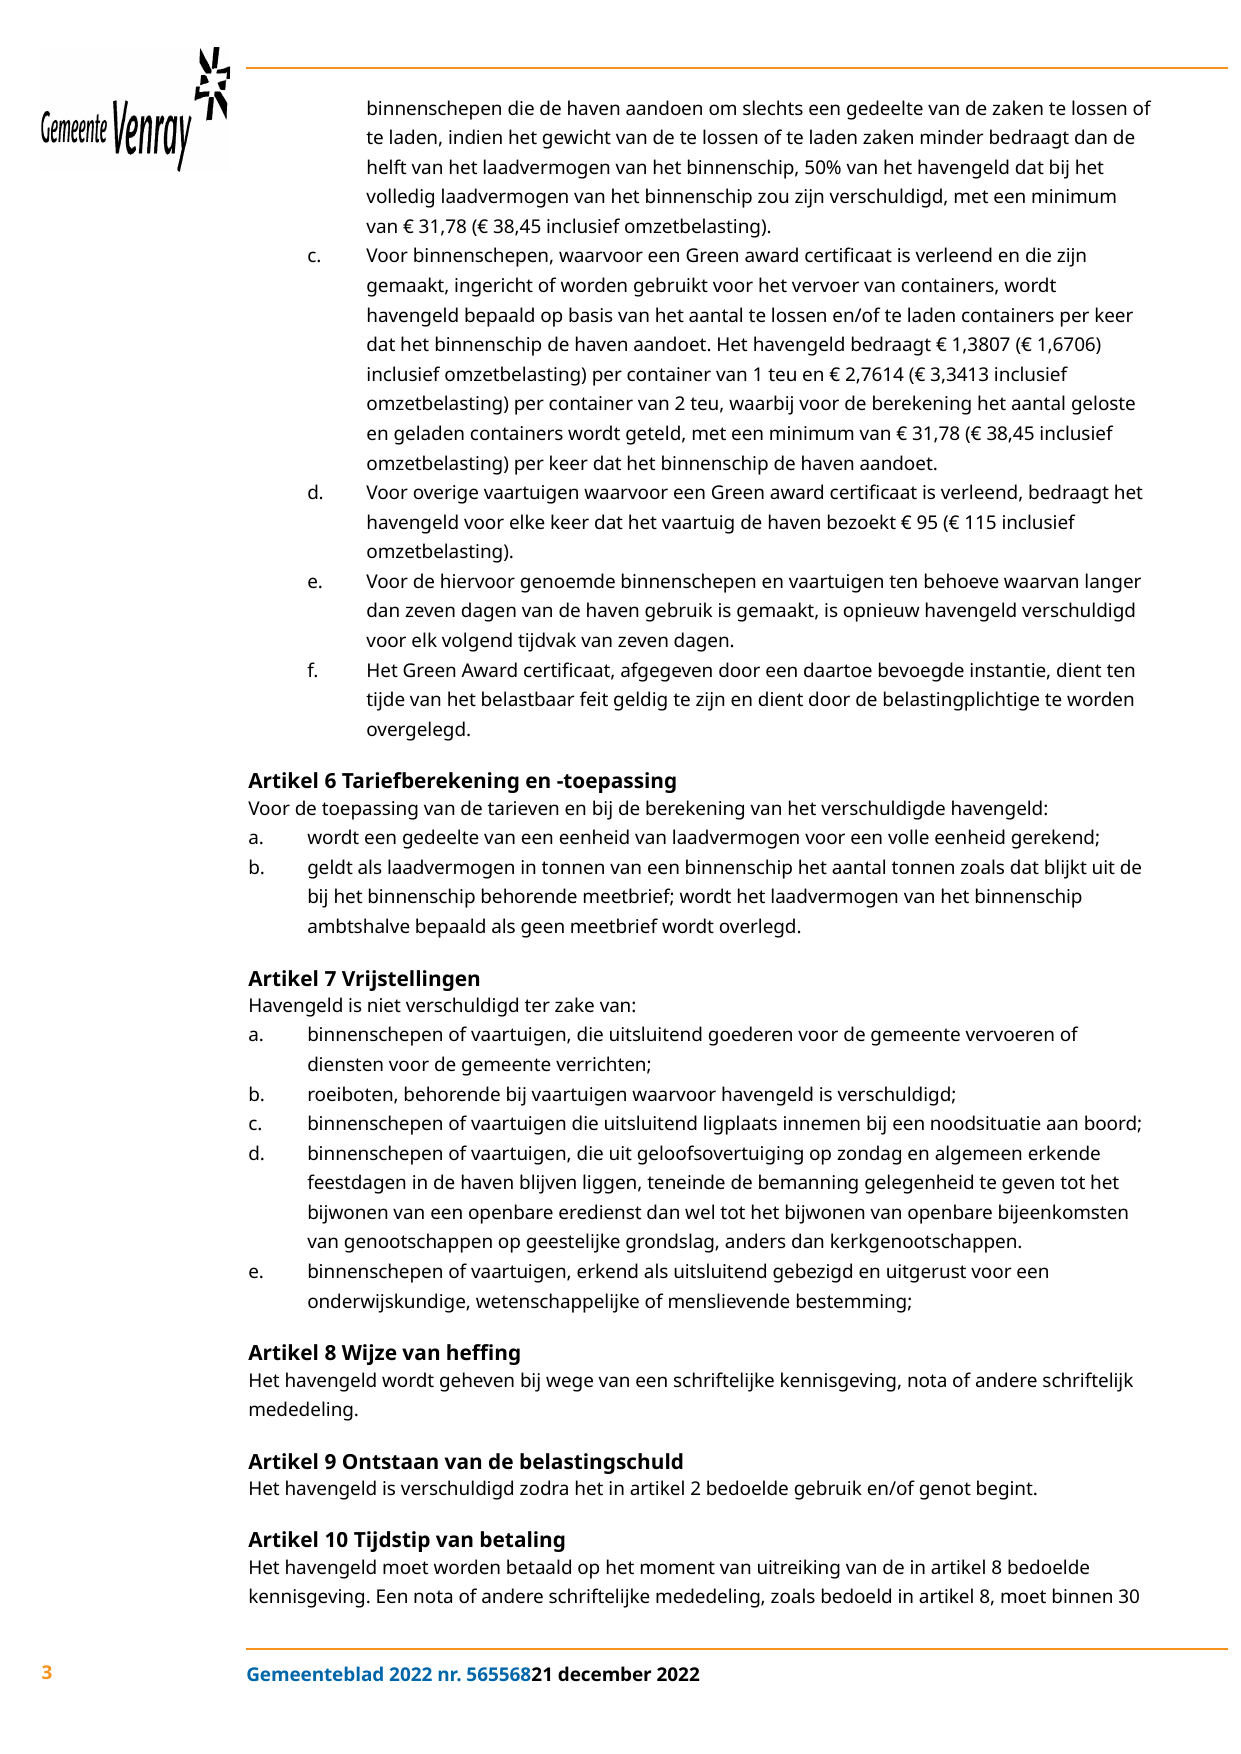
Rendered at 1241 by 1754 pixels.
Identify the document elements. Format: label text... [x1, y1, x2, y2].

list Het Green Award certificaat, afgegeven door een daartoe bevoegde instantie, dient ten tijde van het belastbaar feit geldig te zijn en dient door de belastingplichtige te worden overgelegd. [307, 657, 1152, 742]
list binnenschepen of vaartuigen die uitsluitend ligplaats innemen bij een noodsituatie aan boord; [248, 1110, 1152, 1136]
list binnenschepen die de haven aandoen om slechts een gedeelte van de zaken te lossen of te laden, indien het gewicht van de te lossen of te laden zaken minder bedraagt dan de helft van het laadvermogen van het binnenschip, 50% van het havengeld dat bij het volledig laadvermogen van het binnenschip zou zijn verschuldigd, met een minimum van € 31,78 (€ 38,45 inclusief omzetbelasting). [307, 95, 1152, 239]
text Artikel 7 Vrijstellingen [248, 964, 1152, 992]
text Voor de toepassing van de tarieven en bij de berekening van het verschuldigde havengeld: [248, 795, 1152, 821]
list Voor overige vaartuigen waarvoor een Green award certificaat is verleend, bedraagt het havengeld voor elke keer dat het vaartuig de haven bezoekt € 95 (€ 115 inclusief omzetbelasting). [307, 479, 1152, 564]
list geldt als laadvermogen in tonnen van een binnenschip het aantal tonnen zoals dat blijkt uit de bij het binnenschip behorende meetbrief; wordt het laadvermogen van het binnenschip ambtshalve bepaald als geen meetbrief wordt overlegd. [248, 854, 1152, 939]
list Voor binnenschepen, waarvoor een Green award certificaat is verleend en die zijn gemaakt, ingericht of worden gebruikt voor het vervoer van containers, wordt havengeld bepaald op basis van het aantal te lossen en/of te laden containers per keer dat het binnenschip de haven aandoet. Het havengeld bedraagt € 1,3807 (€ 1,6706) inclusief omzetbelasting) per container van 1 teu en € 2,7614 (€ 3,3413 inclusief omzetbelasting) per container van 2 teu, waarbij voor de berekening het aantal geloste en geladen containers wordt geteld, met een minimum van € 31,78 (€ 38,45 inclusief omzetbelasting) per keer dat het binnenschip de haven aandoet. [307, 243, 1152, 476]
text Het havengeld wordt geheven bij wege van een schriftelijke kennisgeving, nota of andere schriftelijk mededeling. [248, 1367, 1152, 1422]
text Artikel 10 Tijdstip van betaling [248, 1526, 1152, 1554]
list wordt een gedeelte van een eenheid van laadvermogen voor een volle eenheid gerekend; [248, 824, 1152, 850]
picture [41, 47, 231, 172]
text Artikel 9 Ontstaan van de belastingschuld [248, 1447, 1152, 1475]
text Het havengeld moet worden betaald op het moment van uitreiking van de in artikel 8 bedoelde kennisgeving. Een nota of andere schriftelijke mededeling, zoals bedoeld in artikel 8, moet binnen 30 [248, 1554, 1152, 1609]
text Artikel 8 Wijze van heffing [248, 1338, 1152, 1367]
list roeiboten, behorende bij vaartuigen waarvoor havengeld is verschuldigd; [248, 1081, 1152, 1107]
list Voor de hiervoor genoemde binnenschepen en vaartuigen ten behoeve waarvan langer dan zeven dagen van de haven gebruik is gemaakt, is opnieuw havengeld verschuldigd voor elk volgend tijdvak van zeven dagen. [307, 568, 1152, 653]
list binnenschepen of vaartuigen, die uit geloofsovertuiging op zondag en algemeen erkende feestdagen in de haven blijven liggen, teneinde de bemanning gelegenheid te geven tot het bijwonen van een openbare eredienst dan wel tot het bijwonen van openbare bijeenkomsten van genootschappen op geestelijke grondslag, anders dan kerkgenootschappen. [248, 1140, 1152, 1254]
text Artikel 6 Tariefberekening en -toepassing [248, 766, 1152, 795]
list binnenschepen of vaartuigen, erkend als uitsluitend gebezigd en uitgerust voor een onderwijskundige, wetenschappelijke of menslievende bestemming; [248, 1258, 1152, 1314]
text Havengeld is niet verschuldigd ter zake van: [248, 992, 1152, 1018]
list binnenschepen of vaartuigen, die uitsluitend goederen voor de gemeente vervoeren of diensten voor de gemeente verrichten; [248, 1022, 1152, 1077]
text Het havengeld is verschuldigd zodra het in artikel 2 bedoelde gebruik en/of genot begint. [248, 1475, 1152, 1501]
